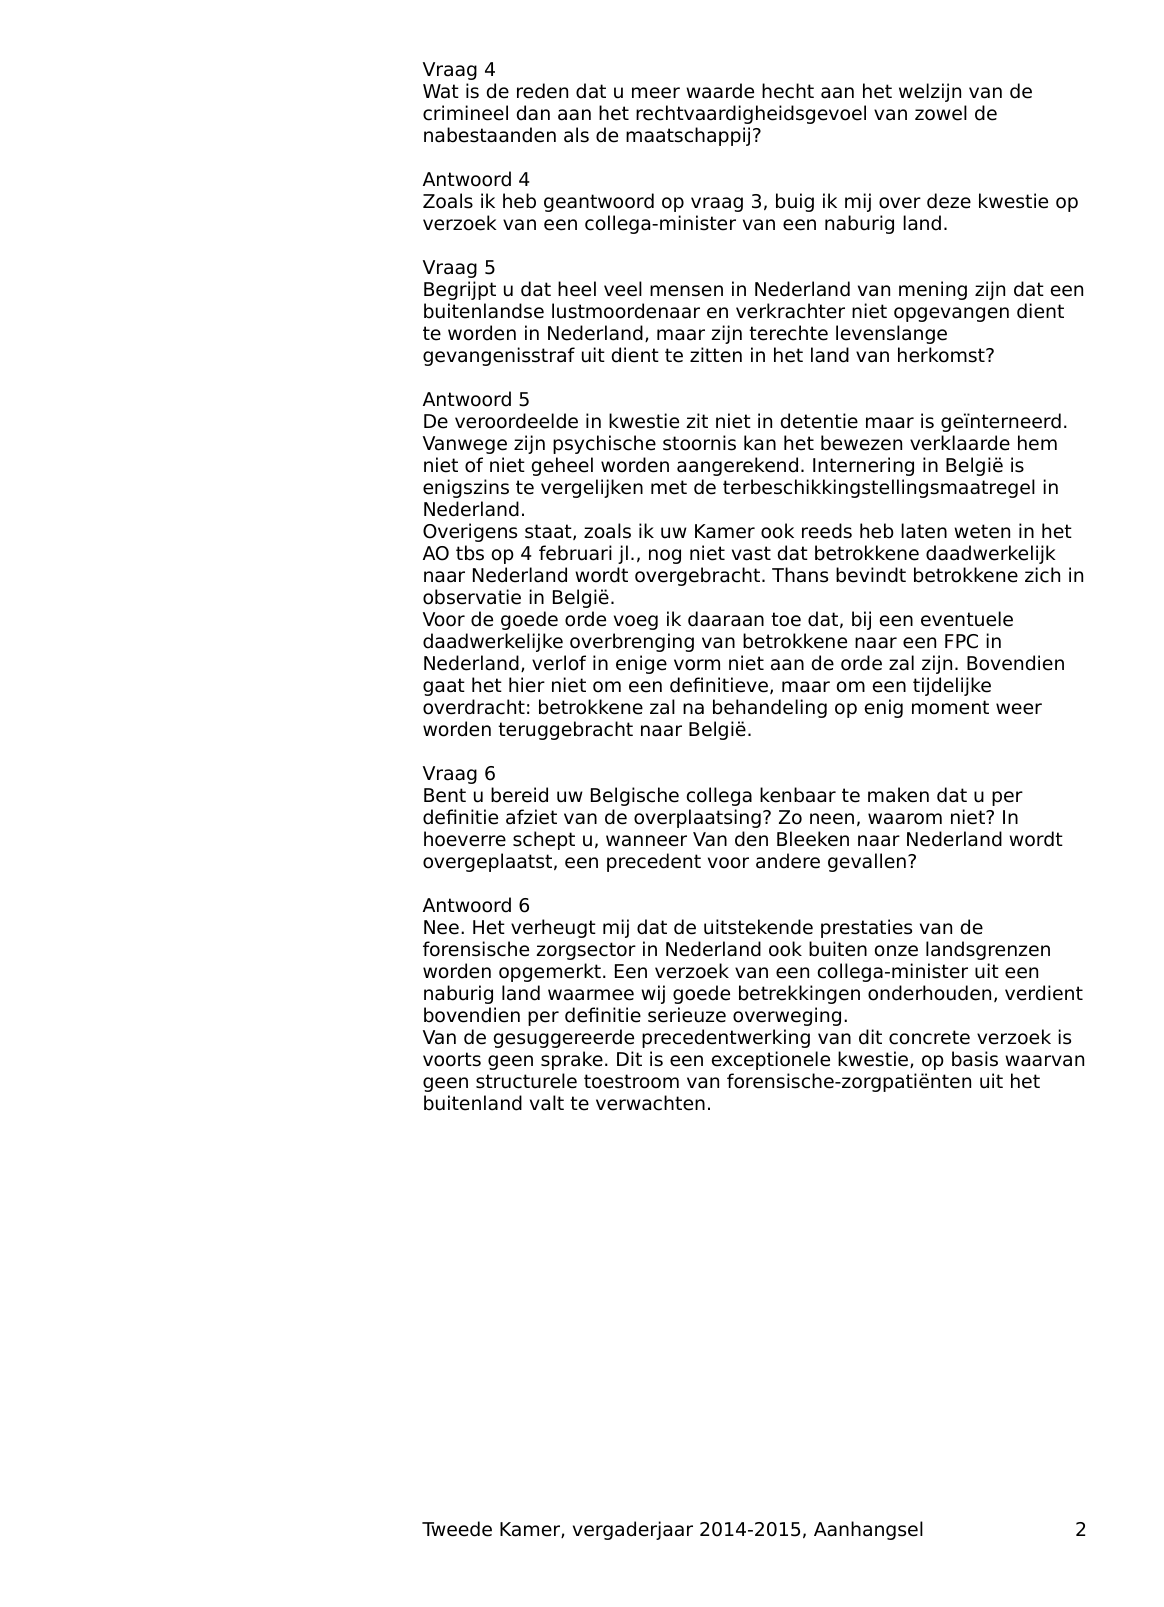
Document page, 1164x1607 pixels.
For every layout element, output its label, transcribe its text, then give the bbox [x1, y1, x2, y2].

text Voor de goede orde voeg ik daaraan toe dat, bij een eventuele daadwerkelijke overbrenging van betrokkene naar een FPC in Nederland, verlof in enige vorm niet aan de orde zal zijn. Bovendien gaat het hier niet om een definitieve, maar om een tijdelijke overdracht: betrokkene zal na behandeling op enig moment weer worden teruggebracht naar België. [422, 609, 1087, 741]
text Zoals ik heb geantwoord op vraag 3, buig ik mij over deze kwestie op verzoek van een collega-minister van een naburig land. [422, 191, 1087, 235]
text Vraag 5 [422, 257, 1087, 279]
text Wat is de reden dat u meer waarde hecht aan het welzijn van de crimineel dan aan het rechtvaardigheidsgevoel van zowel de nabestaanden als de maatschappij? [422, 81, 1087, 147]
text Bent u bereid uw Belgische collega kenbaar te maken dat u per definitie afziet van de overplaatsing? Zo neen, waarom niet? In hoeverre schept u, wanneer Van den Bleeken naar Nederland wordt overgeplaatst, een precedent voor andere gevallen? [422, 785, 1087, 873]
text Antwoord 5 [422, 389, 1087, 411]
text Antwoord 6 [422, 895, 1087, 917]
text De veroordeelde in kwestie zit niet in detentie maar is geïnterneerd. Vanwege zijn psychische stoornis kan het bewezen verklaarde hem niet of niet geheel worden aangerekend. Internering in België is enigszins te vergelijken met de terbeschikkingstellingsmaatregel in Nederland. [422, 411, 1087, 521]
text Antwoord 4 [422, 169, 1087, 191]
text Overigens staat, zoals ik uw Kamer ook reeds heb laten weten in het AO tbs op 4 februari jl., nog niet vast dat betrokkene daadwerkelijk naar Nederland wordt overgebracht. Thans bevindt betrokkene zich in observatie in België. [422, 521, 1087, 609]
text Nee. Het verheugt mij dat de uitstekende prestaties van de forensische zorgsector in Nederland ook buiten onze landsgrenzen worden opgemerkt. Een verzoek van een collega-minister uit een naburig land waarmee wij goede betrekkingen onderhouden, verdient bovendien per definitie serieuze overweging. [422, 917, 1087, 1027]
text Van de gesuggereerde precedentwerking van dit concrete verzoek is voorts geen sprake. Dit is een exceptionele kwestie, op basis waarvan geen structurele toestroom van forensische-zorgpatiënten uit het buitenland valt te verwachten. [422, 1027, 1087, 1115]
text Begrijpt u dat heel veel mensen in Nederland van mening zijn dat een buitenlandse lustmoordenaar en verkrachter niet opgevangen dient te worden in Nederland, maar zijn terechte levenslange gevangenisstraf uit dient te zitten in het land van herkomst? [422, 279, 1087, 367]
text Vraag 4 [422, 59, 1087, 81]
text Vraag 6 [422, 763, 1087, 785]
